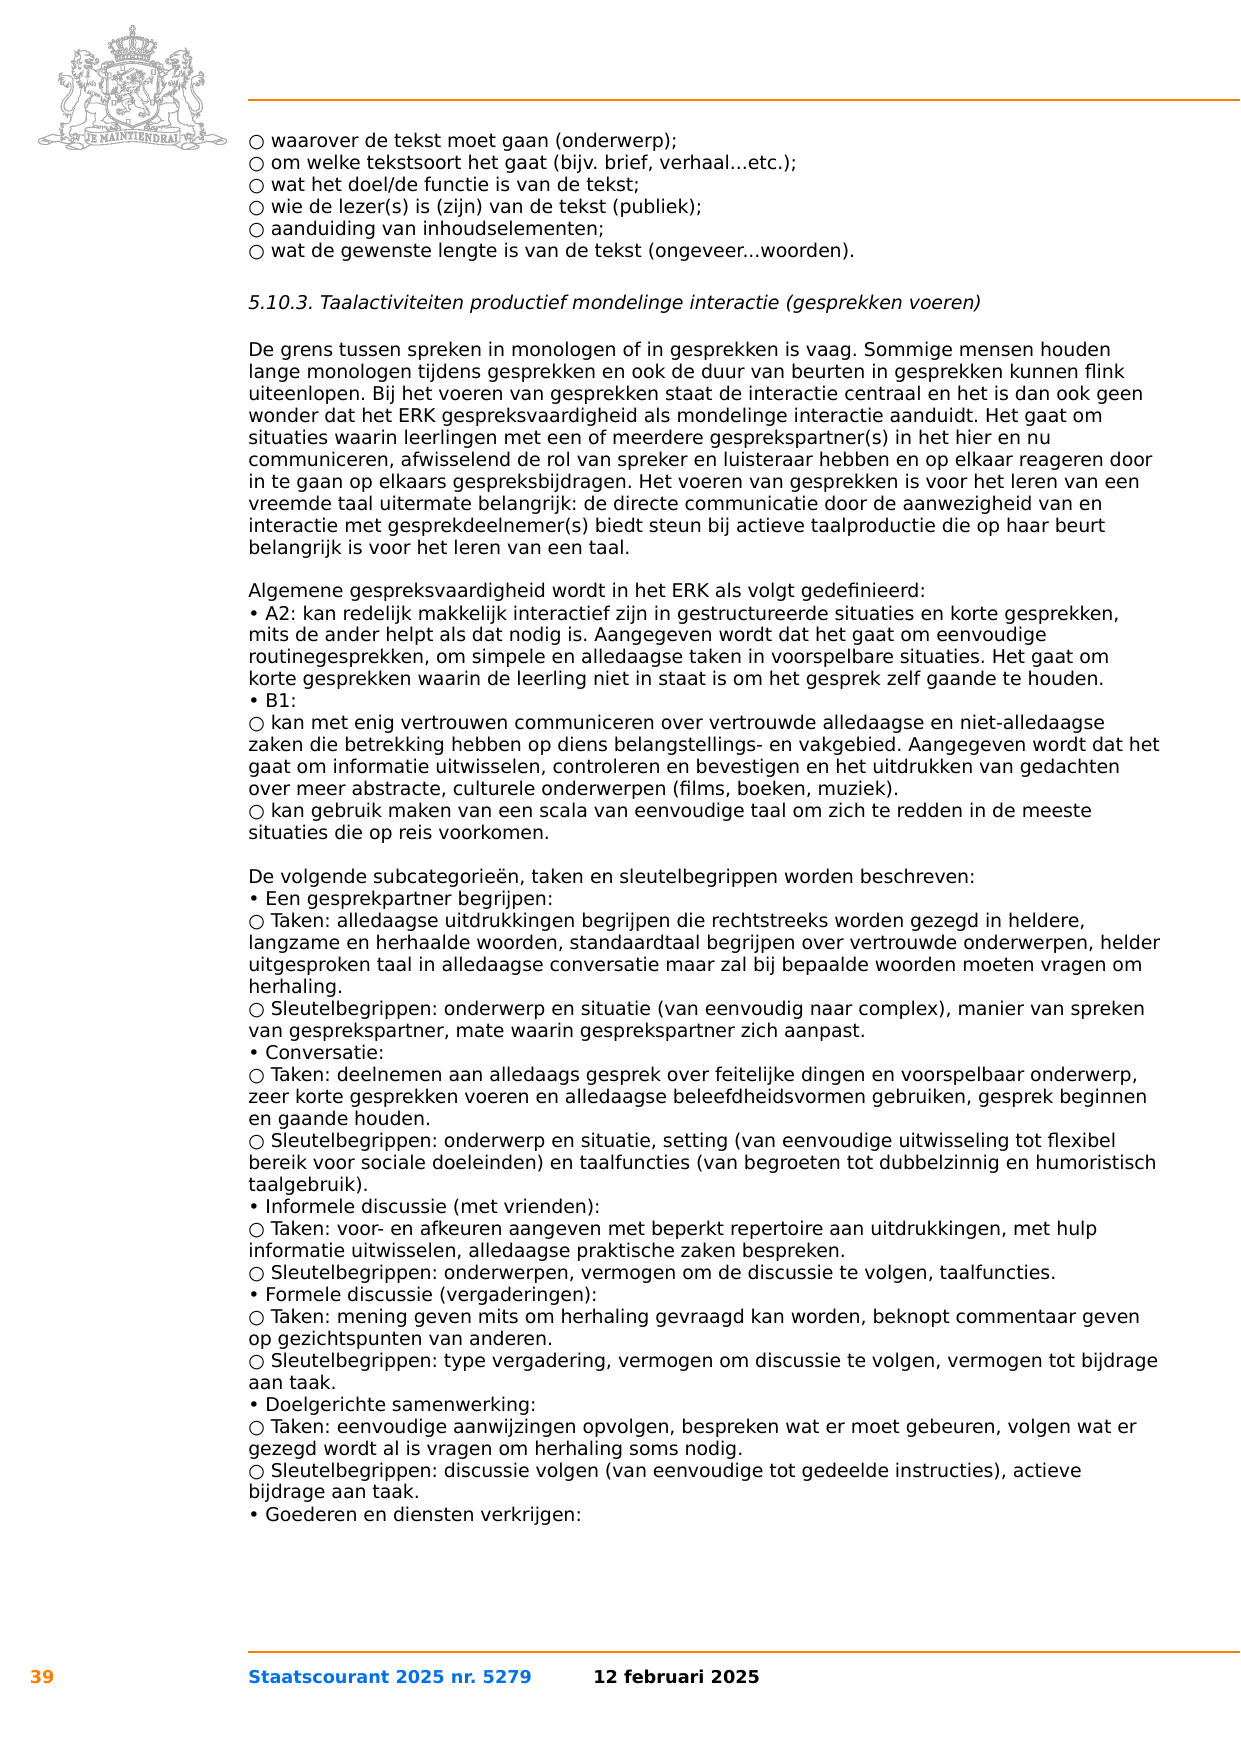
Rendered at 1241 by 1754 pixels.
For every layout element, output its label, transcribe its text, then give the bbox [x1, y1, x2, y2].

text ○ Taken: deelnemen aan alledaags gesprek over feitelijke dingen en voorspelbaar onderwerp, zeer korte gesprekken voeren en alledaagse beleefdheidsvormen gebruiken, gesprek beginnen en gaande houden. [248, 1064, 1163, 1130]
text ○ aanduiding van inhoudselementen; [248, 218, 1163, 240]
text De volgende subcategorieën, taken en sleutelbegrippen worden beschreven: [248, 866, 1163, 888]
text • Doelgerichte samenwerking: [248, 1393, 1163, 1416]
picture [38, 25, 227, 150]
text • A2: kan redelijk makkelijk interactief zijn in gestructureerde situaties en korte gesprekken, mits de ander helpt als dat nodig is. Aangegeven wordt dat het gaat om eenvoudige routinegesprekken, om simpele en alledaagse taken in voorspelbare situaties. Het gaat om korte gesprekken waarin de leerling niet in staat is om het gesprek zelf gaande te houden. [248, 602, 1163, 690]
text • Conversatie: [248, 1042, 1163, 1064]
text ○ Sleutelbegrippen: onderwerp en situatie (van eenvoudig naar complex), manier van spreken van gesprekspartner, mate waarin gesprekspartner zich aanpast. [248, 998, 1163, 1042]
text • Informele discussie (met vrienden): [248, 1196, 1163, 1218]
text ○ waarover de tekst moet gaan (onderwerp); [248, 130, 1163, 152]
text ○ kan gebruik maken van een scala van eenvoudige taal om zich te redden in de meeste situaties die op reis voorkomen. [248, 800, 1163, 844]
text ○ kan met enig vertrouwen communiceren over vertrouwde alledaagse en niet-alledaagse zaken die betrekking hebben op diens belangstellings- en vakgebied. Aangegeven wordt dat het gaat om informatie uitwisselen, controleren en bevestigen en het uitdrukken van gedachten over meer abstracte, culturele onderwerpen (films, boeken, muziek). [248, 712, 1163, 800]
text • Een gesprekpartner begrijpen: [248, 888, 1163, 910]
text ○ Taken: voor- en afkeuren aangeven met beperkt repertoire aan uitdrukkingen, met hulp informatie uitwisselen, alledaagse praktische zaken bespreken. [248, 1218, 1163, 1262]
text ○ wat de gewenste lengte is van de tekst (ongeveer...woorden). [248, 240, 1163, 262]
text ○ Sleutelbegrippen: type vergadering, vermogen om discussie te volgen, vermogen tot bijdrage aan taak. [248, 1349, 1163, 1393]
text ○ Taken: mening geven mits om herhaling gevraagd kan worden, beknopt commentaar geven op gezichtspunten van anderen. [248, 1306, 1163, 1349]
text • Goederen en diensten verkrijgen: [248, 1503, 1163, 1525]
text ○ Taken: eenvoudige aanwijzingen opvolgen, bespreken wat er moet gebeuren, volgen wat er gezegd wordt al is vragen om herhaling soms nodig. [248, 1416, 1163, 1459]
text De grens tussen spreken in monologen of in gesprekken is vaag. Sommige mensen houden lange monologen tijdens gesprekken en ook de duur van beurten in gesprekken kunnen flink uiteenlopen. Bij het voeren van gesprekken staat de interactie centraal en het is dan ook geen wonder dat het ERK gespreksvaardigheid als mondelinge interactie aanduidt. Het gaat om situaties waarin leerlingen met een of meerdere gesprekspartner(s) in het hier en nu communiceren, afwisselend de rol van spreker en luisteraar hebben en op elkaar reageren door in te gaan op elkaars gespreksbijdragen. Het voeren van gesprekken is voor het leren van een vreemde taal uitermate belangrijk: de directe communicatie door de aanwezigheid van en interactie met gesprekdeelnemer(s) biedt steun bij actieve taalproductie die op haar beurt belangrijk is voor het leren van een taal. [248, 339, 1163, 558]
text • Formele discussie (vergaderingen): [248, 1284, 1163, 1306]
text ○ om welke tekstsoort het gaat (bijv. brief, verhaal...etc.); [248, 152, 1163, 174]
text Algemene gespreksvaardigheid wordt in het ERK als volgt gedefinieerd: [248, 580, 1163, 602]
text ○ wat het doel/de functie is van de tekst; [248, 174, 1163, 196]
text ○ Sleutelbegrippen: onderwerp en situatie, setting (van eenvoudige uitwisseling tot flexibel bereik voor sociale doeleinden) en taalfuncties (van begroeten tot dubbelzinnig en humoristisch taalgebruik). [248, 1130, 1163, 1196]
subtitle 5.10.3. Taalactiviteiten productief mondelinge interactie (gesprekken voeren) [248, 292, 1163, 314]
text ○ wie de lezer(s) is (zijn) van de tekst (publiek); [248, 196, 1163, 218]
text ○ Sleutelbegrippen: discussie volgen (van eenvoudige tot gedeelde instructies), actieve bijdrage aan taak. [248, 1459, 1163, 1503]
text • B1: [248, 690, 1163, 712]
text ○ Taken: alledaagse uitdrukkingen begrijpen die rechtstreeks worden gezegd in heldere, langzame en herhaalde woorden, standaardtaal begrijpen over vertrouwde onderwerpen, helder uitgesproken taal in alledaagse conversatie maar zal bij bepaalde woorden moeten vragen om herhaling. [248, 910, 1163, 998]
text ○ Sleutelbegrippen: onderwerpen, vermogen om de discussie te volgen, taalfuncties. [248, 1262, 1163, 1284]
